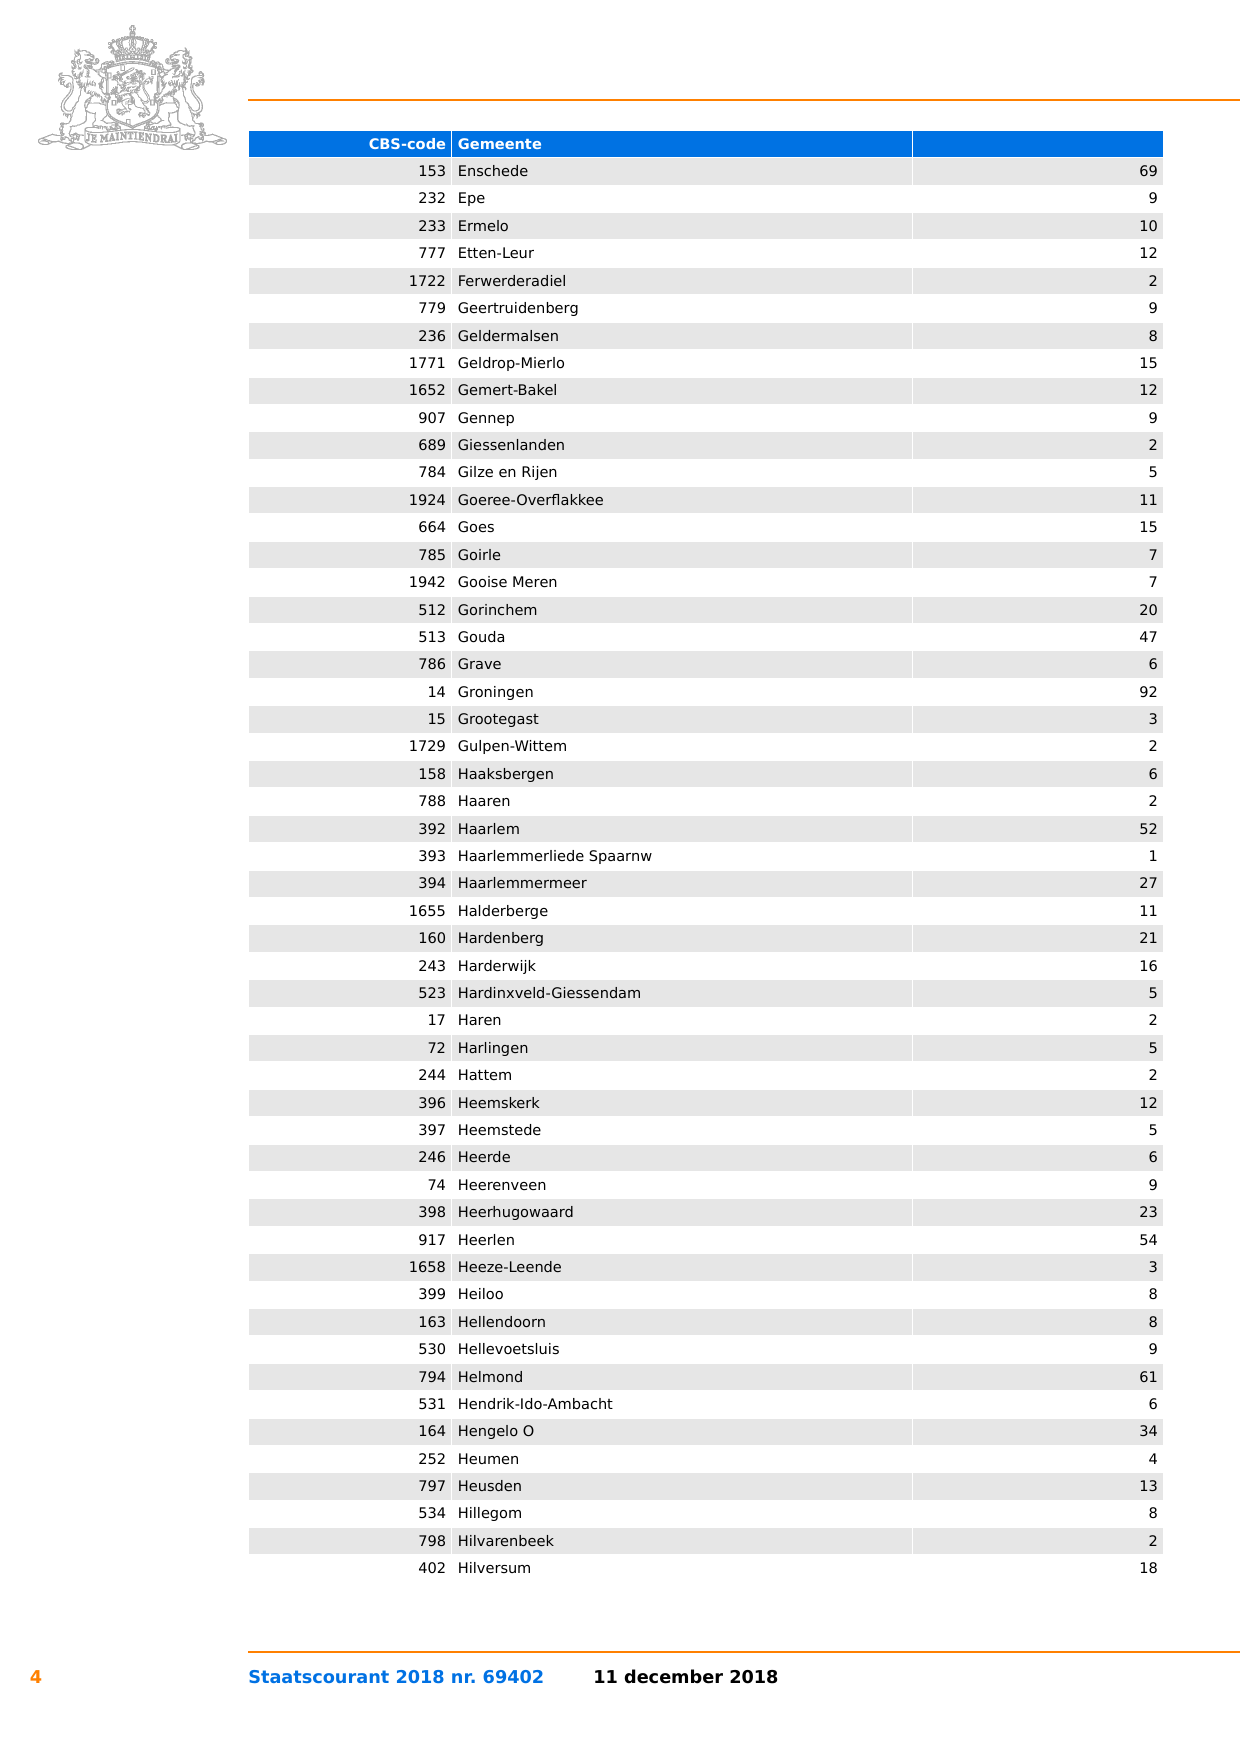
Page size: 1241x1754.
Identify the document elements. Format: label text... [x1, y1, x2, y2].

table_cell 153 [249, 158, 451, 185]
table_cell 52 [913, 816, 1163, 842]
table_cell Goes [452, 515, 912, 541]
table_cell 23 [913, 1199, 1163, 1226]
table_cell 399 [249, 1282, 451, 1308]
table_cell 8 [913, 1501, 1163, 1527]
table_cell 531 [249, 1391, 451, 1417]
table_cell Heemskerk [452, 1090, 912, 1116]
table_cell Hilvarenbeek [452, 1528, 912, 1554]
table_cell Harlingen [452, 1035, 912, 1061]
table_cell 17 [249, 1008, 451, 1034]
table_cell Haarlem [452, 816, 912, 842]
table_cell 1 [913, 843, 1163, 869]
table_cell 11 [913, 487, 1163, 513]
table_cell Hellendoorn [452, 1309, 912, 1335]
table_cell Gooise Meren [452, 569, 912, 596]
table_cell 786 [249, 651, 451, 678]
table_cell 21 [913, 925, 1163, 952]
table_header CBS-code [249, 131, 451, 157]
table_cell 2 [913, 789, 1163, 815]
table_cell Geertruidenberg [452, 295, 912, 322]
table_cell Hendrik-Ido-Ambacht [452, 1391, 912, 1417]
table_cell 397 [249, 1117, 451, 1143]
table_cell 92 [913, 679, 1163, 705]
table_cell 246 [249, 1145, 451, 1171]
table_cell 788 [249, 789, 451, 815]
table_cell 1658 [249, 1254, 451, 1281]
table_cell 2 [913, 268, 1163, 294]
table_cell Hardinxveld-Giessendam [452, 980, 912, 1007]
table_cell 16 [913, 953, 1163, 979]
table_cell 232 [249, 186, 451, 212]
table_cell Goeree-Overflakkee [452, 487, 912, 513]
table_cell 4 [913, 1446, 1163, 1472]
table_cell 530 [249, 1336, 451, 1363]
table_cell 14 [249, 679, 451, 705]
table_cell Geldrop-Mierlo [452, 350, 912, 376]
table_cell 243 [249, 953, 451, 979]
table_cell 8 [913, 323, 1163, 349]
table_cell Heiloo [452, 1282, 912, 1308]
table_cell Gouda [452, 624, 912, 650]
table_cell Goirle [452, 542, 912, 568]
table_cell 393 [249, 843, 451, 869]
table_cell Gulpen-Wittem [452, 734, 912, 760]
table_cell Hilversum [452, 1556, 912, 1582]
table_cell 664 [249, 515, 451, 541]
table_cell Gorinchem [452, 597, 912, 623]
table_cell 233 [249, 213, 451, 239]
table_cell 158 [249, 761, 451, 787]
table_cell 1771 [249, 350, 451, 376]
table_cell 15 [913, 515, 1163, 541]
table_cell 6 [913, 1391, 1163, 1417]
table_cell 3 [913, 1254, 1163, 1281]
table_cell Haarlemmermeer [452, 871, 912, 897]
table_cell 394 [249, 871, 451, 897]
table_cell Enschede [452, 158, 912, 185]
table_cell 11 [913, 898, 1163, 924]
table_cell 61 [913, 1364, 1163, 1390]
table_cell 512 [249, 597, 451, 623]
table_cell 1924 [249, 487, 451, 513]
table_cell Etten-Leur [452, 241, 912, 267]
table_cell 9 [913, 186, 1163, 212]
table_cell 72 [249, 1035, 451, 1061]
table_cell 689 [249, 432, 451, 459]
table_cell 907 [249, 405, 451, 431]
table_cell 2 [913, 1528, 1163, 1554]
table_cell Hardenberg [452, 925, 912, 952]
table_cell 9 [913, 1172, 1163, 1198]
table_cell 777 [249, 241, 451, 267]
table_cell 8 [913, 1282, 1163, 1308]
table_cell 534 [249, 1501, 451, 1527]
table_cell 523 [249, 980, 451, 1007]
table_cell 513 [249, 624, 451, 650]
table_cell Haren [452, 1008, 912, 1034]
table_cell Heumen [452, 1446, 912, 1472]
table_cell Hengelo O [452, 1419, 912, 1445]
table_cell 1942 [249, 569, 451, 596]
table_cell 8 [913, 1309, 1163, 1335]
table_cell Haaren [452, 789, 912, 815]
table_cell Heerlen [452, 1227, 912, 1253]
table_cell 10 [913, 213, 1163, 239]
table_cell 7 [913, 542, 1163, 568]
picture [38, 25, 227, 150]
table_cell 1729 [249, 734, 451, 760]
table_cell 9 [913, 1336, 1163, 1363]
table_cell 798 [249, 1528, 451, 1554]
table_cell 5 [913, 1035, 1163, 1061]
table_cell 398 [249, 1199, 451, 1226]
table_cell 27 [913, 871, 1163, 897]
table_cell 392 [249, 816, 451, 842]
table_cell Haarlemmerliede Spaarnw [452, 843, 912, 869]
table_cell 20 [913, 597, 1163, 623]
table_cell 1655 [249, 898, 451, 924]
table_cell 2 [913, 432, 1163, 459]
table_cell 12 [913, 1090, 1163, 1116]
table_cell 12 [913, 241, 1163, 267]
table_cell 163 [249, 1309, 451, 1335]
table_cell Harderwijk [452, 953, 912, 979]
table_cell 69 [913, 158, 1163, 185]
table_cell 6 [913, 1145, 1163, 1171]
table_cell Grave [452, 651, 912, 678]
table_cell 2 [913, 734, 1163, 760]
table_cell 18 [913, 1556, 1163, 1582]
table_cell Grootegast [452, 706, 912, 733]
table_cell Hellevoetsluis [452, 1336, 912, 1363]
table_cell 54 [913, 1227, 1163, 1253]
table_cell 402 [249, 1556, 451, 1582]
table_cell Heerenveen [452, 1172, 912, 1198]
table_cell Geldermalsen [452, 323, 912, 349]
table_cell Haaksbergen [452, 761, 912, 787]
table_cell 6 [913, 651, 1163, 678]
table_cell Helmond [452, 1364, 912, 1390]
table_cell 396 [249, 1090, 451, 1116]
table_cell 34 [913, 1419, 1163, 1445]
table_cell 13 [913, 1473, 1163, 1500]
table_cell 74 [249, 1172, 451, 1198]
table_cell 160 [249, 925, 451, 952]
table_cell 917 [249, 1227, 451, 1253]
table_cell Ermelo [452, 213, 912, 239]
table_cell Gemert-Bakel [452, 378, 912, 404]
table_cell 5 [913, 1117, 1163, 1143]
table_cell 794 [249, 1364, 451, 1390]
table_cell 9 [913, 405, 1163, 431]
table_cell Heusden [452, 1473, 912, 1500]
table_cell Ferwerderadiel [452, 268, 912, 294]
table_cell Groningen [452, 679, 912, 705]
table_cell Heeze-Leende [452, 1254, 912, 1281]
table_cell 6 [913, 761, 1163, 787]
table_cell Hillegom [452, 1501, 912, 1527]
table_cell Gennep [452, 405, 912, 431]
table_cell 797 [249, 1473, 451, 1500]
table_cell Heemstede [452, 1117, 912, 1143]
table_cell 252 [249, 1446, 451, 1472]
table_cell Giessenlanden [452, 432, 912, 459]
table_cell 244 [249, 1063, 451, 1089]
table_cell Epe [452, 186, 912, 212]
table_cell 164 [249, 1419, 451, 1445]
table_cell 12 [913, 378, 1163, 404]
table_header [913, 131, 1163, 157]
table_header Gemeente [452, 131, 912, 157]
table_cell 15 [913, 350, 1163, 376]
table_cell 779 [249, 295, 451, 322]
table_cell 1652 [249, 378, 451, 404]
table_cell 1722 [249, 268, 451, 294]
table_cell Gilze en Rijen [452, 460, 912, 486]
table_cell Heerhugowaard [452, 1199, 912, 1226]
table_cell 7 [913, 569, 1163, 596]
table_cell 2 [913, 1063, 1163, 1089]
table_cell 785 [249, 542, 451, 568]
table_cell Hattem [452, 1063, 912, 1089]
table_cell 15 [249, 706, 451, 733]
table_cell 2 [913, 1008, 1163, 1034]
table_cell 47 [913, 624, 1163, 650]
table_cell 9 [913, 295, 1163, 322]
table_cell 3 [913, 706, 1163, 733]
table_cell 236 [249, 323, 451, 349]
table_cell 5 [913, 980, 1163, 1007]
table_cell Heerde [452, 1145, 912, 1171]
table_cell 5 [913, 460, 1163, 486]
table_cell Halderberge [452, 898, 912, 924]
table_cell 784 [249, 460, 451, 486]
